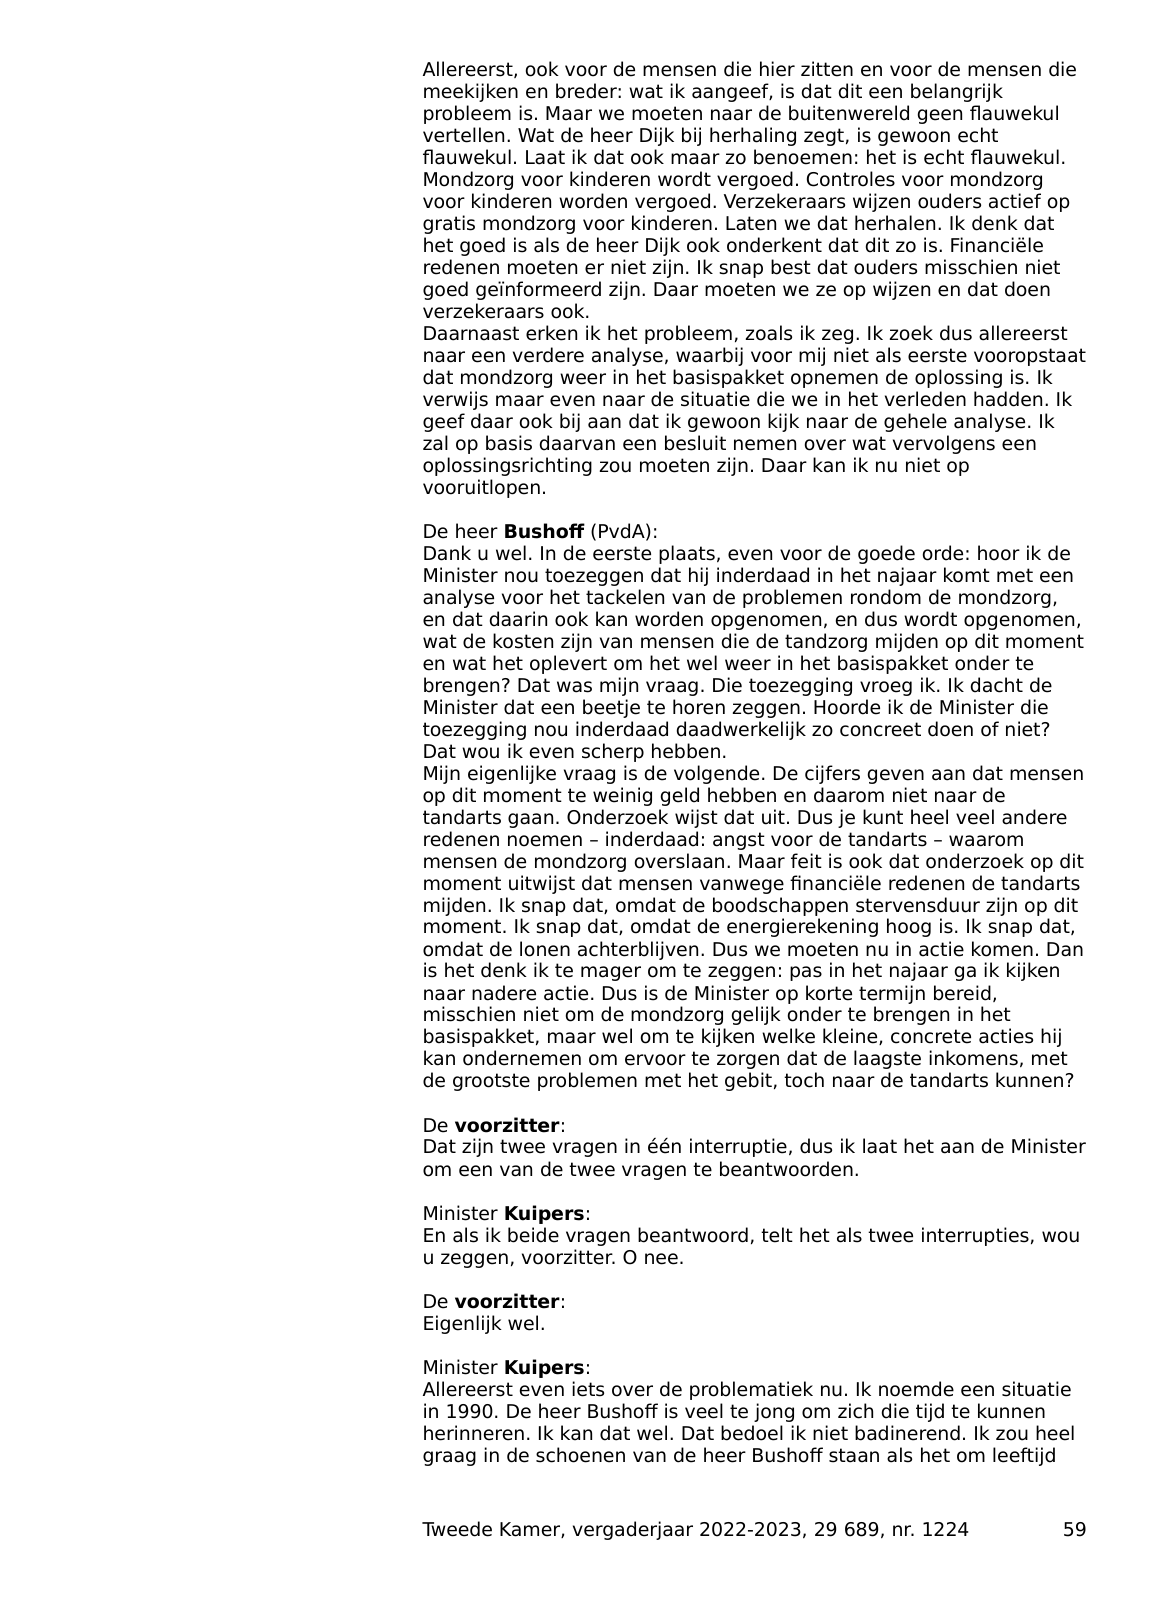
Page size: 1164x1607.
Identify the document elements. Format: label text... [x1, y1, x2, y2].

text Daarnaast erken ik het probleem, zoals ik zeg. Ik zoek dus allereerst naar een verdere analyse, waarbij voor mij niet als eerste vooropstaat dat mondzorg weer in het basispakket opnemen de oplossing is. Ik verwijs maar even naar de situatie die we in het verleden hadden. Ik geef daar ook bij aan dat ik gewoon kijk naar de gehele analyse. Ik zal op basis daarvan een besluit nemen over wat vervolgens een oplossingsrichting zou moeten zijn. Daar kan ik nu niet op vooruitlopen. [422, 323, 1087, 499]
text Minister Kuipers: [422, 1357, 1087, 1379]
text De heer Bushoff (PvdA): [422, 521, 1087, 543]
text Allereerst even iets over de problematiek nu. Ik noemde een situatie in 1990. De heer Bushoff is veel te jong om zich die tijd te kunnen herinneren. Ik kan dat wel. Dat bedoel ik niet badinerend. Ik zou heel graag in de schoenen van de heer Bushoff staan als het om leeftijd [422, 1379, 1087, 1467]
text Minister Kuipers: [422, 1203, 1087, 1224]
text Mijn eigenlijke vraag is de volgende. De cijfers geven aan dat mensen op dit moment te weinig geld hebben en daarom niet naar de tandarts gaan. Onderzoek wijst dat uit. Dus je kunt heel veel andere redenen noemen – inderdaad: angst voor de tandarts – waarom mensen de mondzorg overslaan. Maar feit is ook dat onderzoek op dit moment uitwijst dat mensen vanwege financiële redenen de tandarts mijden. Ik snap dat, omdat de boodschappen stervensduur zijn op dit moment. Ik snap dat, omdat de energierekening hoog is. Ik snap dat, omdat de lonen achterblijven. Dus we moeten nu in actie komen. Dan is het denk ik te mager om te zeggen: pas in het najaar ga ik kijken naar nadere actie. Dus is de Minister op korte termijn bereid, misschien niet om de mondzorg gelijk onder te brengen in het basispakket, maar wel om te kijken welke kleine, concrete acties hij kan ondernemen om ervoor te zorgen dat de laagste inkomens, met de grootste problemen met het gebit, toch naar de tandarts kunnen? [422, 763, 1087, 1092]
text Dat zijn twee vragen in één interruptie, dus ik laat het aan de Minister om een van de twee vragen te beantwoorden. [422, 1136, 1087, 1180]
text En als ik beide vragen beantwoord, telt het als twee interrupties, wou u zeggen, voorzitter. O nee. [422, 1224, 1087, 1268]
text De voorzitter: [422, 1291, 1087, 1313]
text Allereerst, ook voor de mensen die hier zitten en voor de mensen die meekijken en breder: wat ik aangeef, is dat dit een belangrijk probleem is. Maar we moeten naar de buitenwereld geen flauwekul vertellen. Wat de heer Dijk bij herhaling zegt, is gewoon echt flauwekul. Laat ik dat ook maar zo benoemen: het is echt flauwekul. Mondzorg voor kinderen wordt vergoed. Controles voor mondzorg voor kinderen worden vergoed. Verzekeraars wijzen ouders actief op gratis mondzorg voor kinderen. Laten we dat herhalen. Ik denk dat het goed is als de heer Dijk ook onderkent dat dit zo is. Financiële redenen moeten er niet zijn. Ik snap best dat ouders misschien niet goed geïnformeerd zijn. Daar moeten we ze op wijzen en dat doen verzekeraars ook. [422, 59, 1087, 323]
text Eigenlijk wel. [422, 1313, 1087, 1335]
text Dank u wel. In de eerste plaats, even voor de goede orde: hoor ik de Minister nou toezeggen dat hij inderdaad in het najaar komt met een analyse voor het tackelen van de problemen rondom de mondzorg, en dat daarin ook kan worden opgenomen, en dus wordt opgenomen, wat de kosten zijn van mensen die de tandzorg mijden op dit moment en wat het oplevert om het wel weer in het basispakket onder te brengen? Dat was mijn vraag. Die toezegging vroeg ik. Ik dacht de Minister dat een beetje te horen zeggen. Hoorde ik de Minister die toezegging nou inderdaad daadwerkelijk zo concreet doen of niet? Dat wou ik even scherp hebben. [422, 543, 1087, 763]
text De voorzitter: [422, 1114, 1087, 1136]
